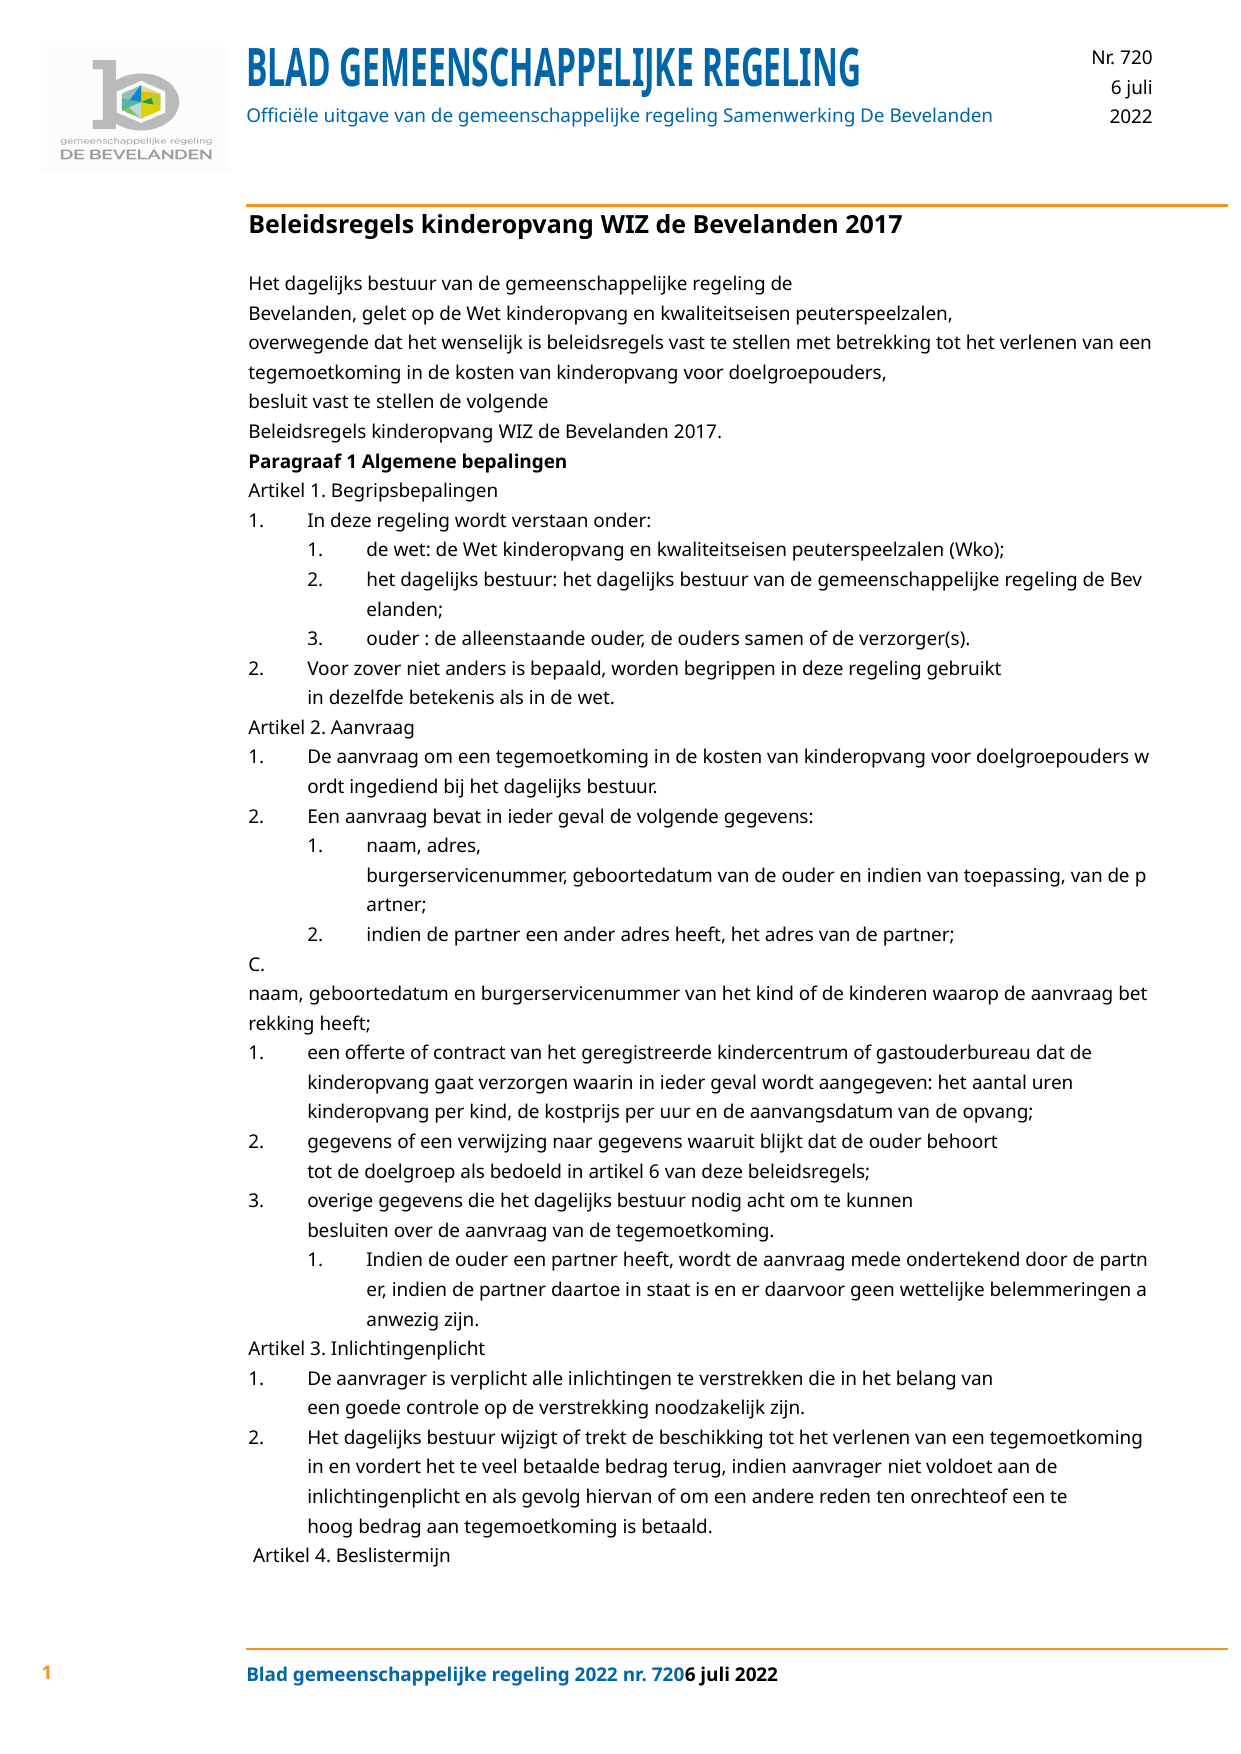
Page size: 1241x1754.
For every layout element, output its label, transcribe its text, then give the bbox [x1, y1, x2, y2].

list Voor zover niet anders is bepaald, worden begrippen in deze regeling gebruikt in dezelfde betekenis als in de wet. [248, 655, 1152, 710]
text Artikel 4. Beslistermijn [248, 1542, 1152, 1568]
list indien de partner een ander adres heeft, het adres van de partner; [307, 921, 1152, 947]
text Artikel 1. Begripsbepalingen [248, 477, 1152, 503]
list Een aanvraag bevat in ieder geval de volgende gegevens: [248, 803, 1152, 828]
list In deze regeling wordt verstaan onder: [248, 507, 1152, 533]
text Beleidsregels kinderopvang WIZ de Bevelanden 2017 [248, 207, 1152, 241]
text C. naam, geboortedatum en burgerservicenummer van het kind of de kinderen waarop de aanvraag betrekking heeft; [248, 951, 1152, 1036]
text besluit vast te stellen de volgende [248, 389, 1152, 414]
list De aanvrager is verplicht alle inlichtingen te verstrekken die in het belang van een goede controle op de verstrekking noodzakelijk zijn. [248, 1365, 1152, 1420]
list gegevens of een verwijzing naar gegevens waaruit blijkt dat de ouder behoort tot de doelgroep als bedoeld in artikel 6 van deze beleidsregels; [248, 1128, 1152, 1183]
list ouder : de alleenstaande ouder, de ouders samen of de verzorger(s). [307, 625, 1152, 651]
text overwegende dat het wenselijk is beleidsregels vast te stellen met betrekking tot het verlenen van een tegemoetkoming in de kosten van kinderopvang voor doelgroepouders, [248, 329, 1152, 385]
list De aanvraag om een tegemoetkoming in de kosten van kinderopvang voor doelgroepouders wordt ingediend bij het dagelijks bestuur. [248, 744, 1152, 799]
list overige gegevens die het dagelijks bestuur nodig acht om te kunnen besluiten over de aanvraag van de tegemoetkoming. [248, 1187, 1152, 1243]
list een offerte of contract van het geregistreerde kindercentrum of gastouderbureau dat de kinderopvang gaat verzorgen waarin in ieder geval wordt aangegeven: het aantal uren kinderopvang per kind, de kostprijs per uur en de aanvangsdatum van de opvang; [248, 1039, 1152, 1124]
list de wet: de Wet kinderopvang en kwaliteitseisen peuterspeelzalen (Wko); [307, 537, 1152, 562]
text Artikel 3. Inlichtingenplicht [248, 1335, 1152, 1361]
text Artikel 2. Aanvraag [248, 714, 1152, 740]
list naam, adres, burgerservicenummer, geboortedatum van de ouder en indien van toepassing, van de partner; [307, 832, 1152, 917]
list Indien de ouder een partner heeft, wordt de aanvraag mede ondertekend door de partner, indien de partner daartoe in staat is en er daarvoor geen wettelijke belemmeringen aanwezig zijn. [307, 1247, 1152, 1331]
text Beleidsregels kinderopvang WIZ de Bevelanden 2017. [248, 418, 1152, 444]
list het dagelijks bestuur: het dagelijks bestuur van de gemeenschappelijke regeling de Bevelanden; [307, 566, 1152, 621]
text Paragraaf 1 Algemene bepalingen [248, 448, 1152, 473]
picture [41, 47, 231, 172]
text Het dagelijks bestuur van de gemeenschappelijke regeling de Bevelanden, gelet op de Wet kinderopvang en kwaliteitseisen peuterspeelzalen, [248, 270, 1152, 326]
list Het dagelijks bestuur wijzigt of trekt de beschikking tot het verlenen van een tegemoetkoming in en vordert het te veel betaalde bedrag terug, indien aanvrager niet voldoet aan de inlichtingenplicht en als gevolg hiervan of om een andere reden ten onrechteof een te hoog bedrag aan tegemoetkoming is betaald. [248, 1424, 1152, 1538]
